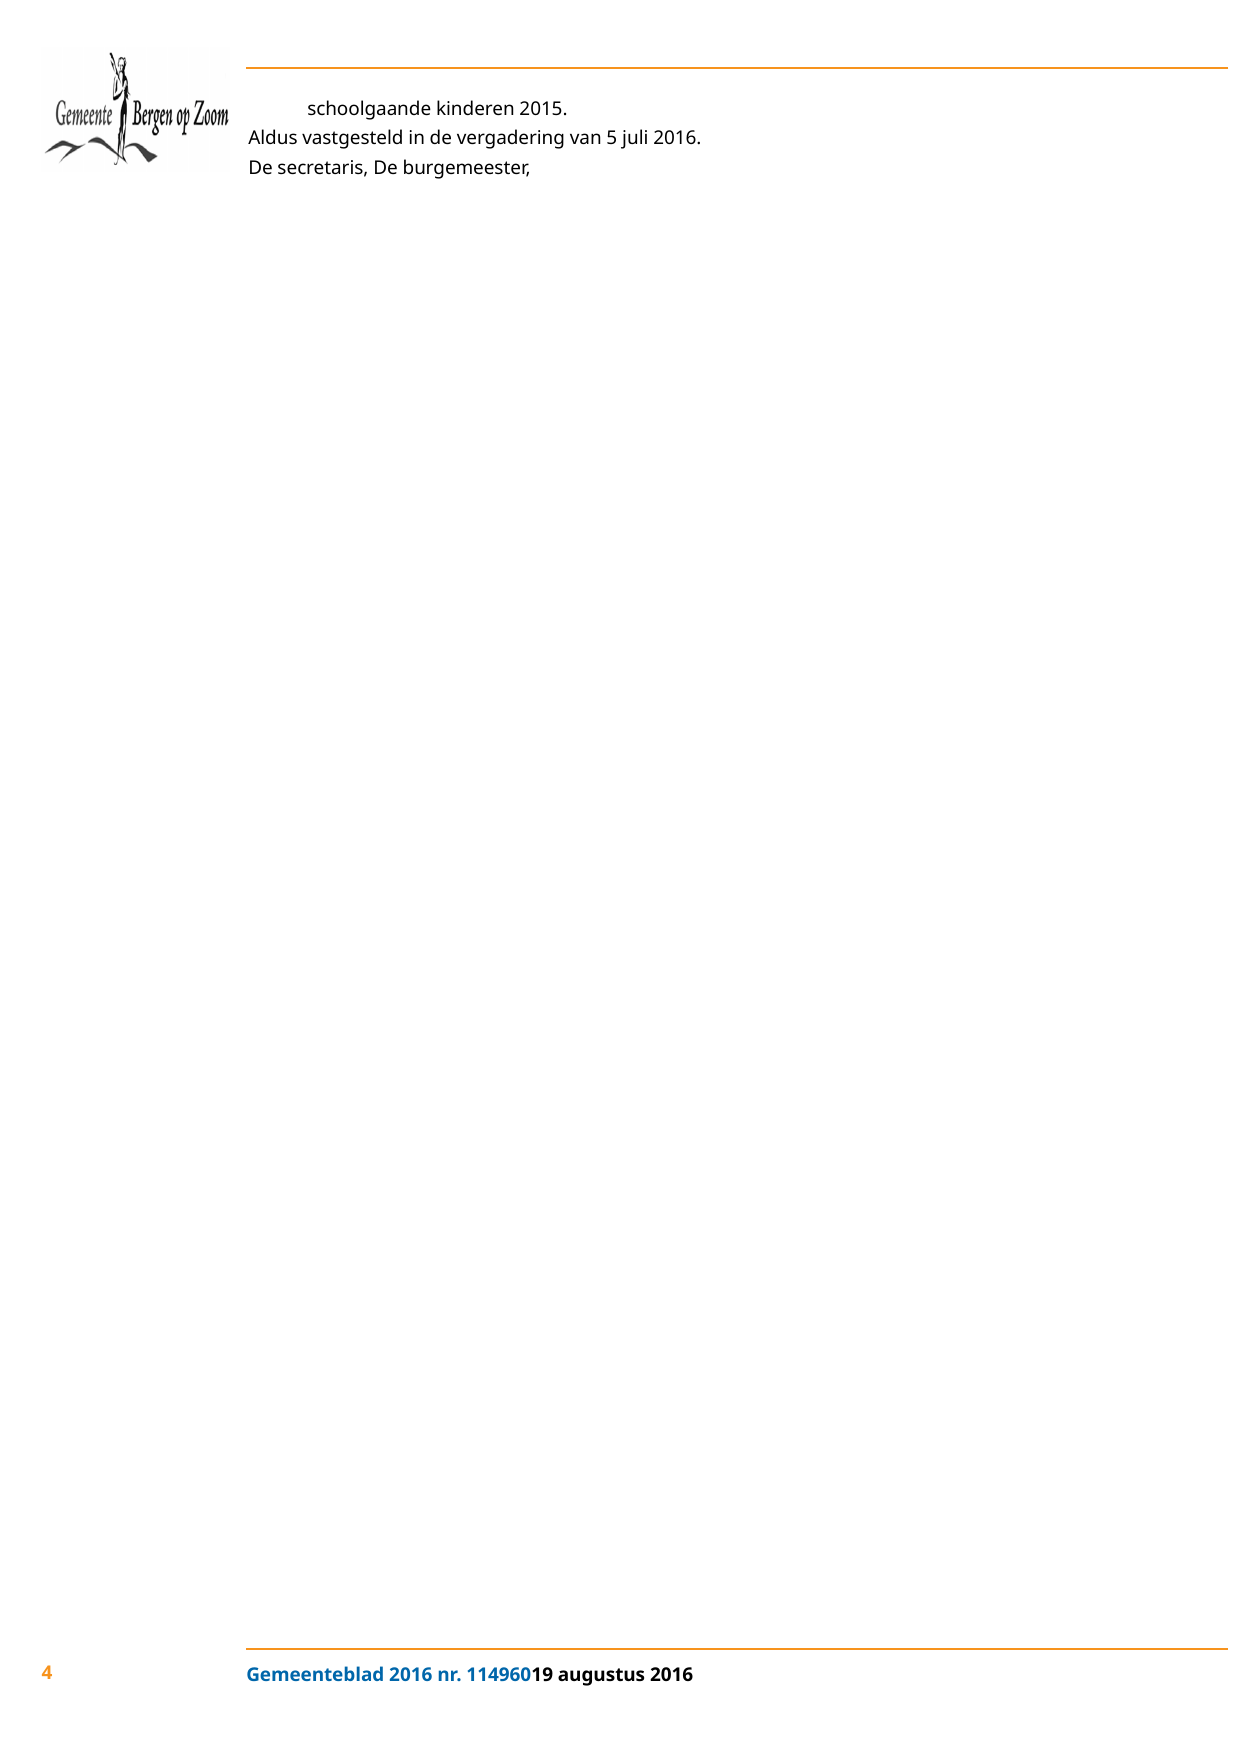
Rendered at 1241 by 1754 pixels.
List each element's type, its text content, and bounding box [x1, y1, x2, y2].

text Aldus vastgesteld in de vergadering van 5 juli 2016. [248, 124, 1152, 150]
list schoolgaande kinderen 2015. [248, 95, 1152, 121]
text De secretaris, De burgemeester, [248, 154, 1152, 180]
picture [41, 47, 231, 172]
